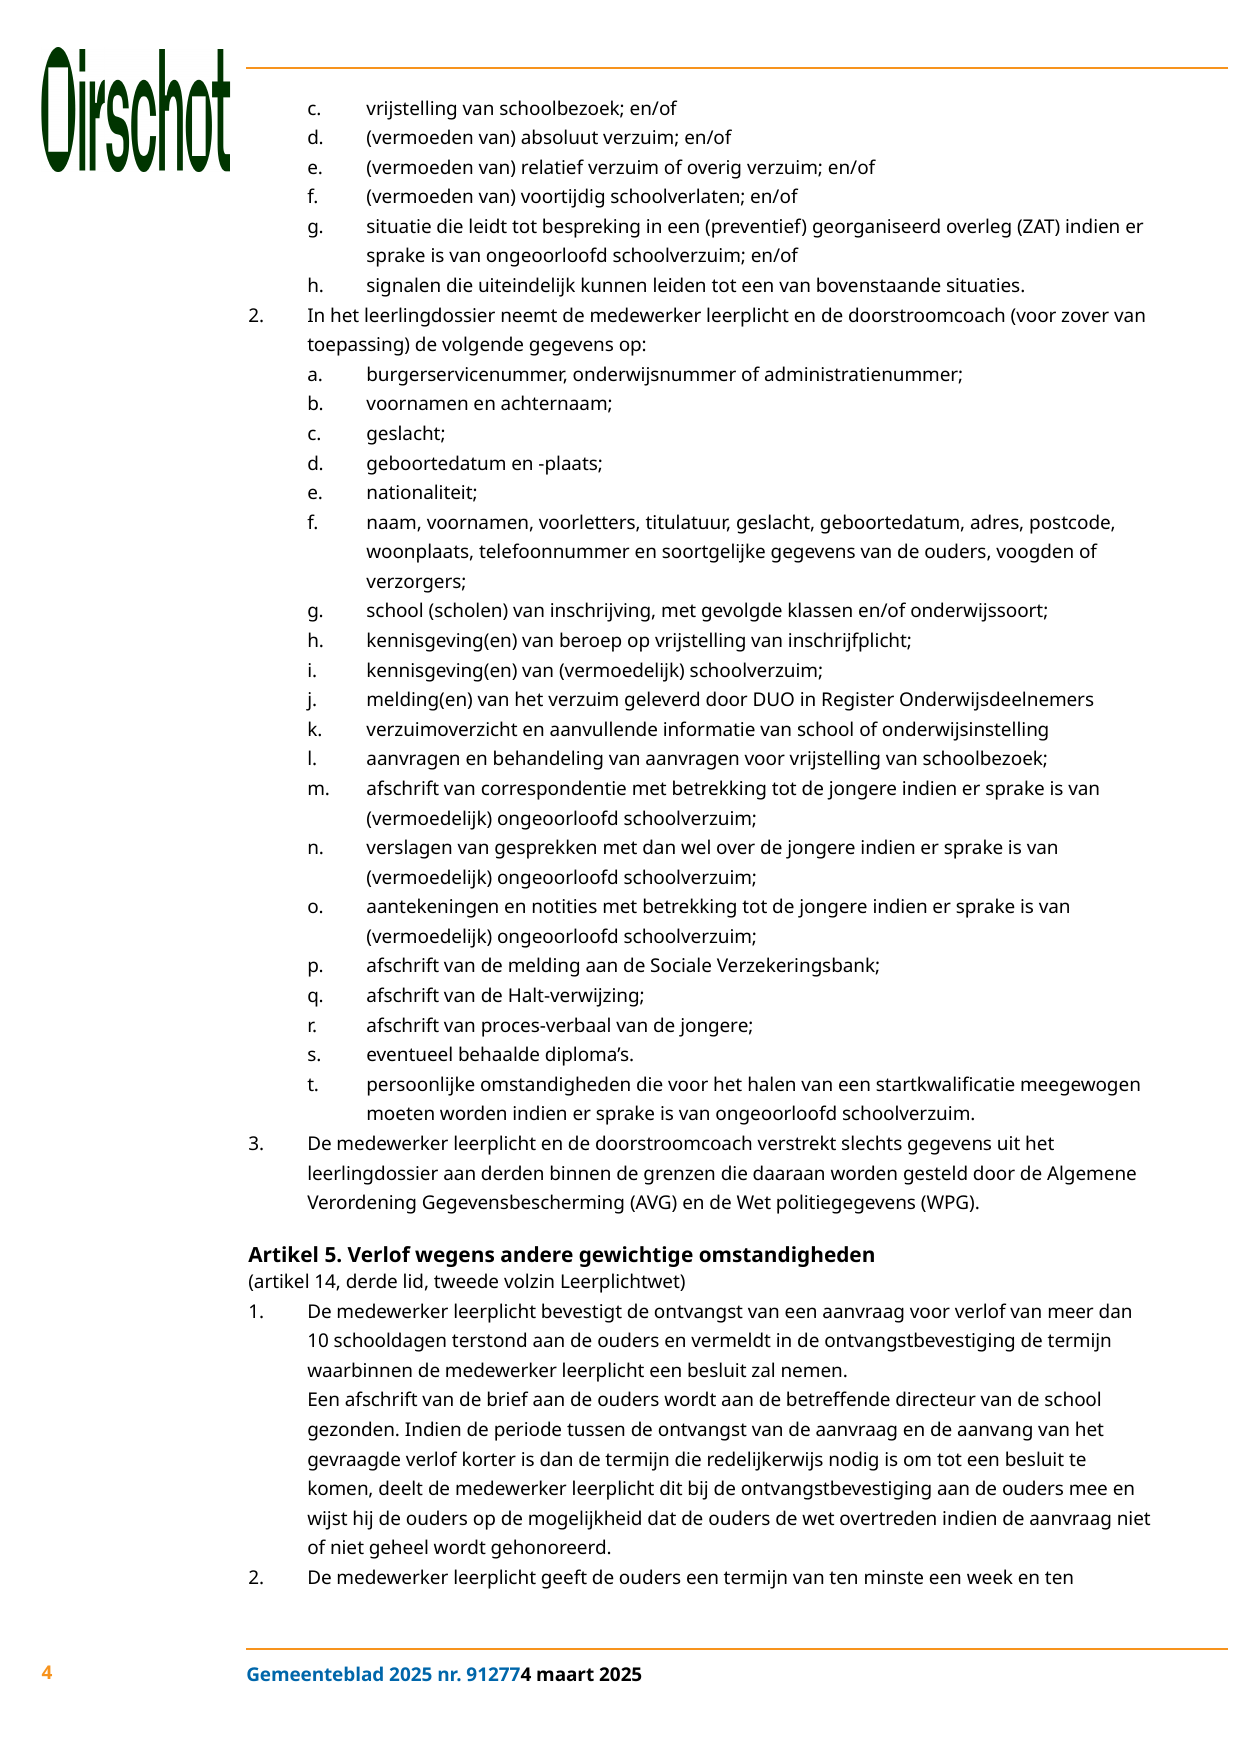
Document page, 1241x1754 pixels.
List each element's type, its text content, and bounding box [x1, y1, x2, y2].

list burgerservicenummer, onderwijsnummer of administratienummer; [307, 361, 1152, 387]
list voornamen en achternaam; [307, 391, 1152, 416]
list afschrift van proces-verbaal van de jongere; [307, 1012, 1152, 1038]
list vrijstelling van schoolbezoek; en/of [307, 95, 1152, 121]
list school (scholen) van inschrijving, met gevolgde klassen en/of onderwijssoort; [307, 598, 1152, 623]
list (vermoeden van) voortijdig schoolverlaten; en/of [307, 183, 1152, 209]
list kennisgeving(en) van (vermoedelijk) schoolverzuim; [307, 657, 1152, 683]
list aantekeningen en notities met betrekking tot de jongere indien er sprake is van (vermoedelijk) ongeoorloofd schoolverzuim; [307, 893, 1152, 949]
list De medewerker leerplicht geeft de ouders een termijn van ten minste een week en ten [248, 1564, 1152, 1590]
list Een afschrift van de brief aan de ouders wordt aan de betreffende directeur van de school gezonden. Indien de periode tussen de ontvangst van de aanvraag en de aanvang van het gevraagde verlof korter is dan de termijn die redelijkerwijs nodig is om tot een besluit te komen, deelt de medewerker leerplicht dit bij de ontvangstbevestiging aan de ouders mee en wijst hij de ouders op de mogelijkheid dat de ouders de wet overtreden indien de aanvraag niet of niet geheel wordt gehonoreerd. [248, 1387, 1152, 1560]
text (artikel 14, derde lid, tweede volzin Leerplichtwet) [248, 1268, 1152, 1294]
list naam, voornamen, voorletters, titulatuur, geslacht, geboortedatum, adres, postcode, woonplaats, telefoonnummer en soortgelijke gegevens van de ouders, voogden of verzorgers; [307, 509, 1152, 594]
picture [41, 47, 231, 172]
list situatie die leidt tot bespreking in een (preventief) georganiseerd overleg (ZAT) indien er sprake is van ongeoorloofd schoolverzuim; en/of [307, 213, 1152, 268]
list kennisgeving(en) van beroep op vrijstelling van inschrijfplicht; [307, 627, 1152, 653]
list geslacht; [307, 420, 1152, 446]
list In het leerlingdossier neemt de medewerker leerplicht en de doorstroomcoach (voor zover van toepassing) de volgende gegevens op: [248, 302, 1152, 357]
list eventueel behaalde diploma’s. [307, 1041, 1152, 1067]
list geboortedatum en -plaats; [307, 450, 1152, 476]
list aanvragen en behandeling van aanvragen voor vrijstelling van schoolbezoek; [307, 746, 1152, 771]
list De medewerker leerplicht en de doorstroomcoach verstrekt slechts gegevens uit het leerlingdossier aan derden binnen de grenzen die daaraan worden gesteld door de Algemene Verordening Gegevensbescherming (AVG) en de Wet politiegegevens (WPG). [248, 1130, 1152, 1215]
list verzuimoverzicht en aanvullende informatie van school of onderwijsinstelling [307, 716, 1152, 742]
list (vermoeden van) absoluut verzuim; en/of [307, 124, 1152, 150]
list De medewerker leerplicht bevestigt de ontvangst van een aanvraag voor verlof van meer dan 10 schooldagen terstond aan de ouders en vermeldt in de ontvangstbevestiging de termijn waarbinnen de medewerker leerplicht een besluit zal nemen. [248, 1298, 1152, 1383]
list melding(en) van het verzuim geleverd door DUO in Register Onderwijsdeelnemers [307, 686, 1152, 712]
list afschrift van de melding aan de Sociale Verzekeringsbank; [307, 953, 1152, 978]
list afschrift van de Halt-verwijzing; [307, 982, 1152, 1008]
list afschrift van correspondentie met betrekking tot de jongere indien er sprake is van (vermoedelijk) ongeoorloofd schoolverzuim; [307, 775, 1152, 831]
list verslagen van gesprekken met dan wel over de jongere indien er sprake is van (vermoedelijk) ongeoorloofd schoolverzuim; [307, 834, 1152, 890]
text Artikel 5. Verlof wegens andere gewichtige omstandigheden [248, 1240, 1152, 1268]
list nationaliteit; [307, 479, 1152, 505]
list persoonlijke omstandigheden die voor het halen van een startkwalificatie meegewogen moeten worden indien er sprake is van ongeoorloofd schoolverzuim. [307, 1071, 1152, 1126]
list signalen die uiteindelijk kunnen leiden tot een van bovenstaande situaties. [307, 272, 1152, 298]
list (vermoeden van) relatief verzuim of overig verzuim; en/of [307, 154, 1152, 180]
